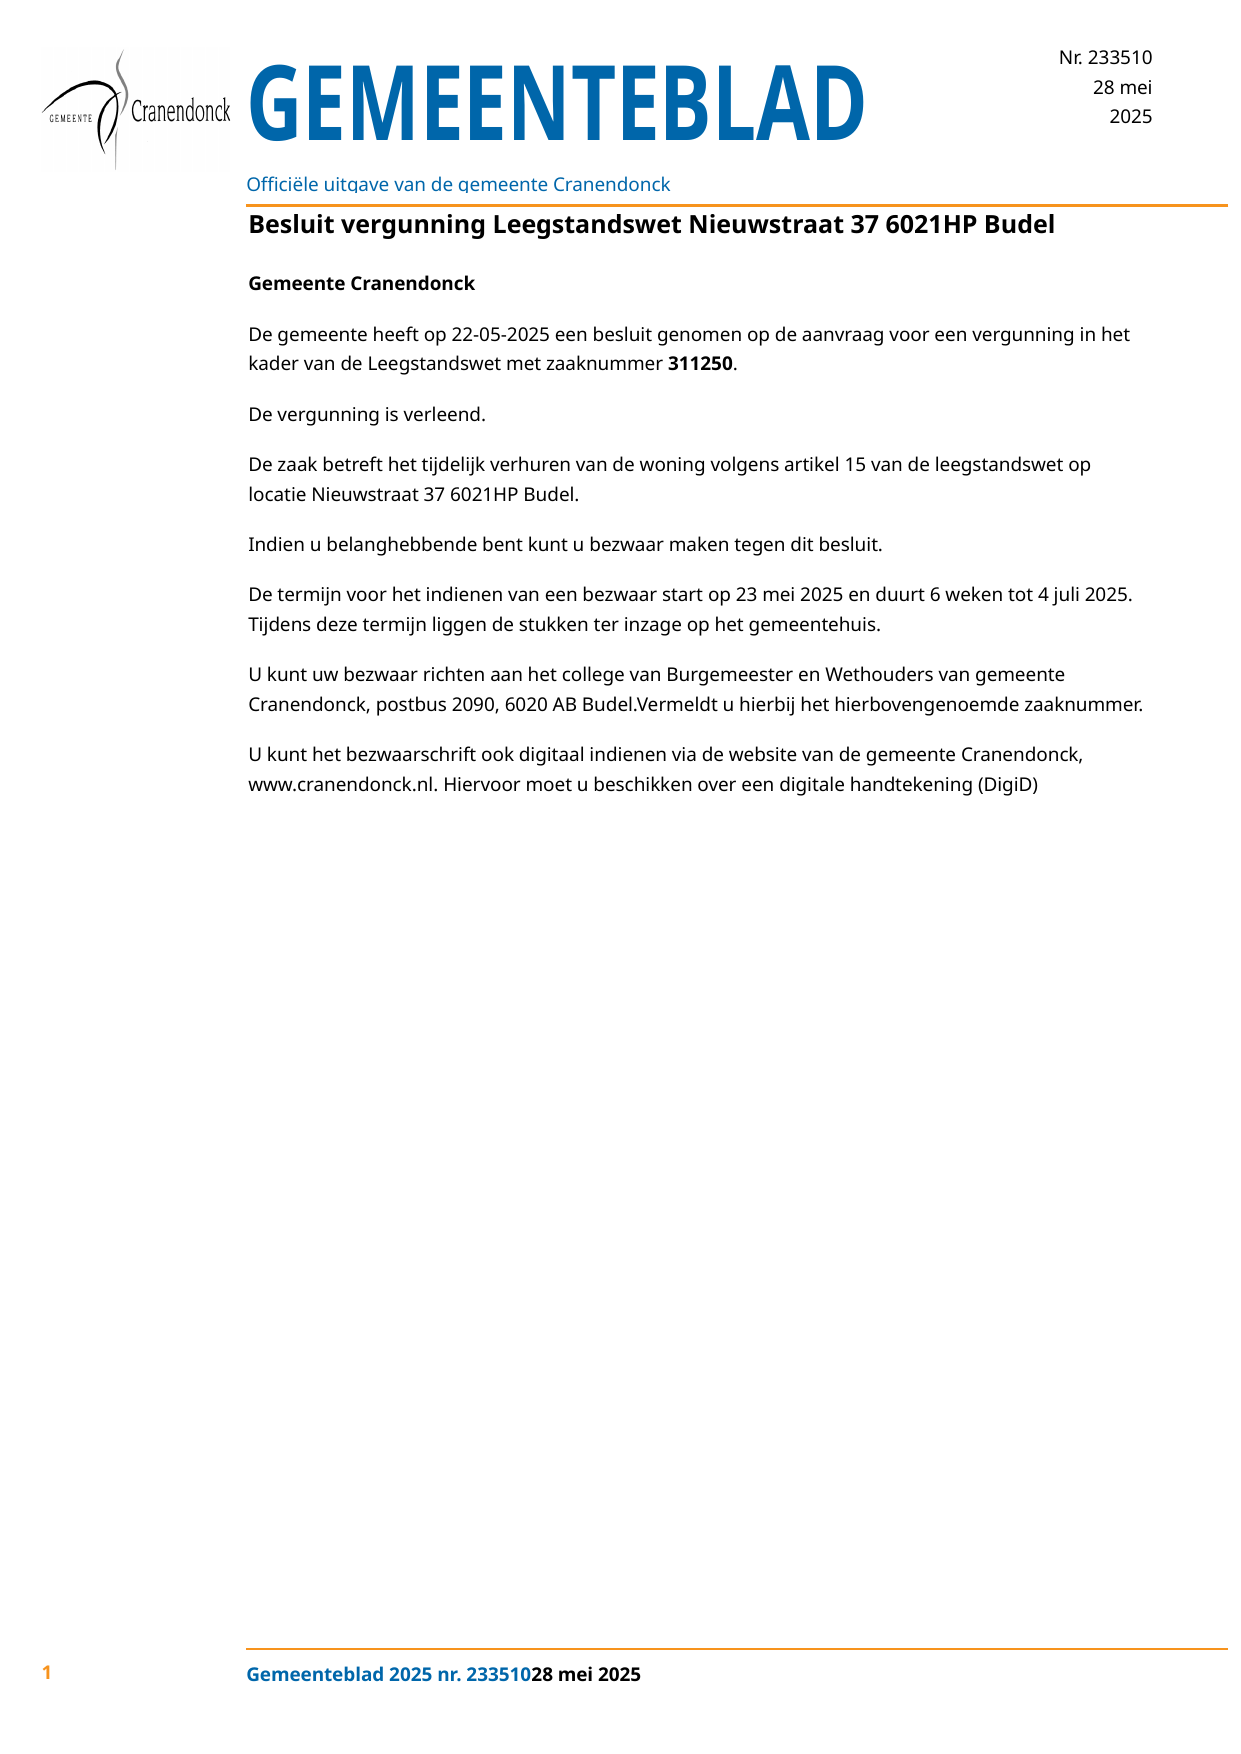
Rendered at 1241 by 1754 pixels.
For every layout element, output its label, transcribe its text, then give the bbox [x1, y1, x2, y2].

text De gemeente heeft op 22-05-2025 een besluit genomen op de aanvraag voor een vergunning in het kader van de Leegstandswet met zaaknummer 311250. [248, 321, 1152, 376]
text Besluit vergunning Leegstandswet Nieuwstraat 37 6021HP Budel [248, 207, 1152, 241]
text U kunt uw bezwaar richten aan het college van Burgemeester en Wethouders van gemeente Cranendonck, postbus 2090, 6020 AB Budel.Vermeldt u hierbij het hierbovengenoemde zaaknummer. [248, 662, 1152, 717]
picture [41, 47, 231, 172]
text Indien u belanghebbende bent kunt u bezwaar maken tegen dit besluit. [248, 531, 1152, 557]
text De vergunning is verleend. [248, 401, 1152, 426]
text De termijn voor het indienen van een bezwaar start op 23 mei 2025 en duurt 6 weken tot 4 juli 2025. Tijdens deze termijn liggen de stukken ter inzage op het gemeentehuis. [248, 582, 1152, 637]
text Gemeente Cranendonck [248, 270, 1152, 296]
text U kunt het bezwaarschrift ook digitaal indienen via de website van de gemeente Cranendonck, www.cranendonck.nl. Hiervoor moet u beschikken over een digitale handtekening (DigiD) [248, 742, 1152, 797]
text De zaak betreft het tijdelijk verhuren van de woning volgens artikel 15 van de leegstandswet op locatie Nieuwstraat 37 6021HP Budel. [248, 451, 1152, 506]
